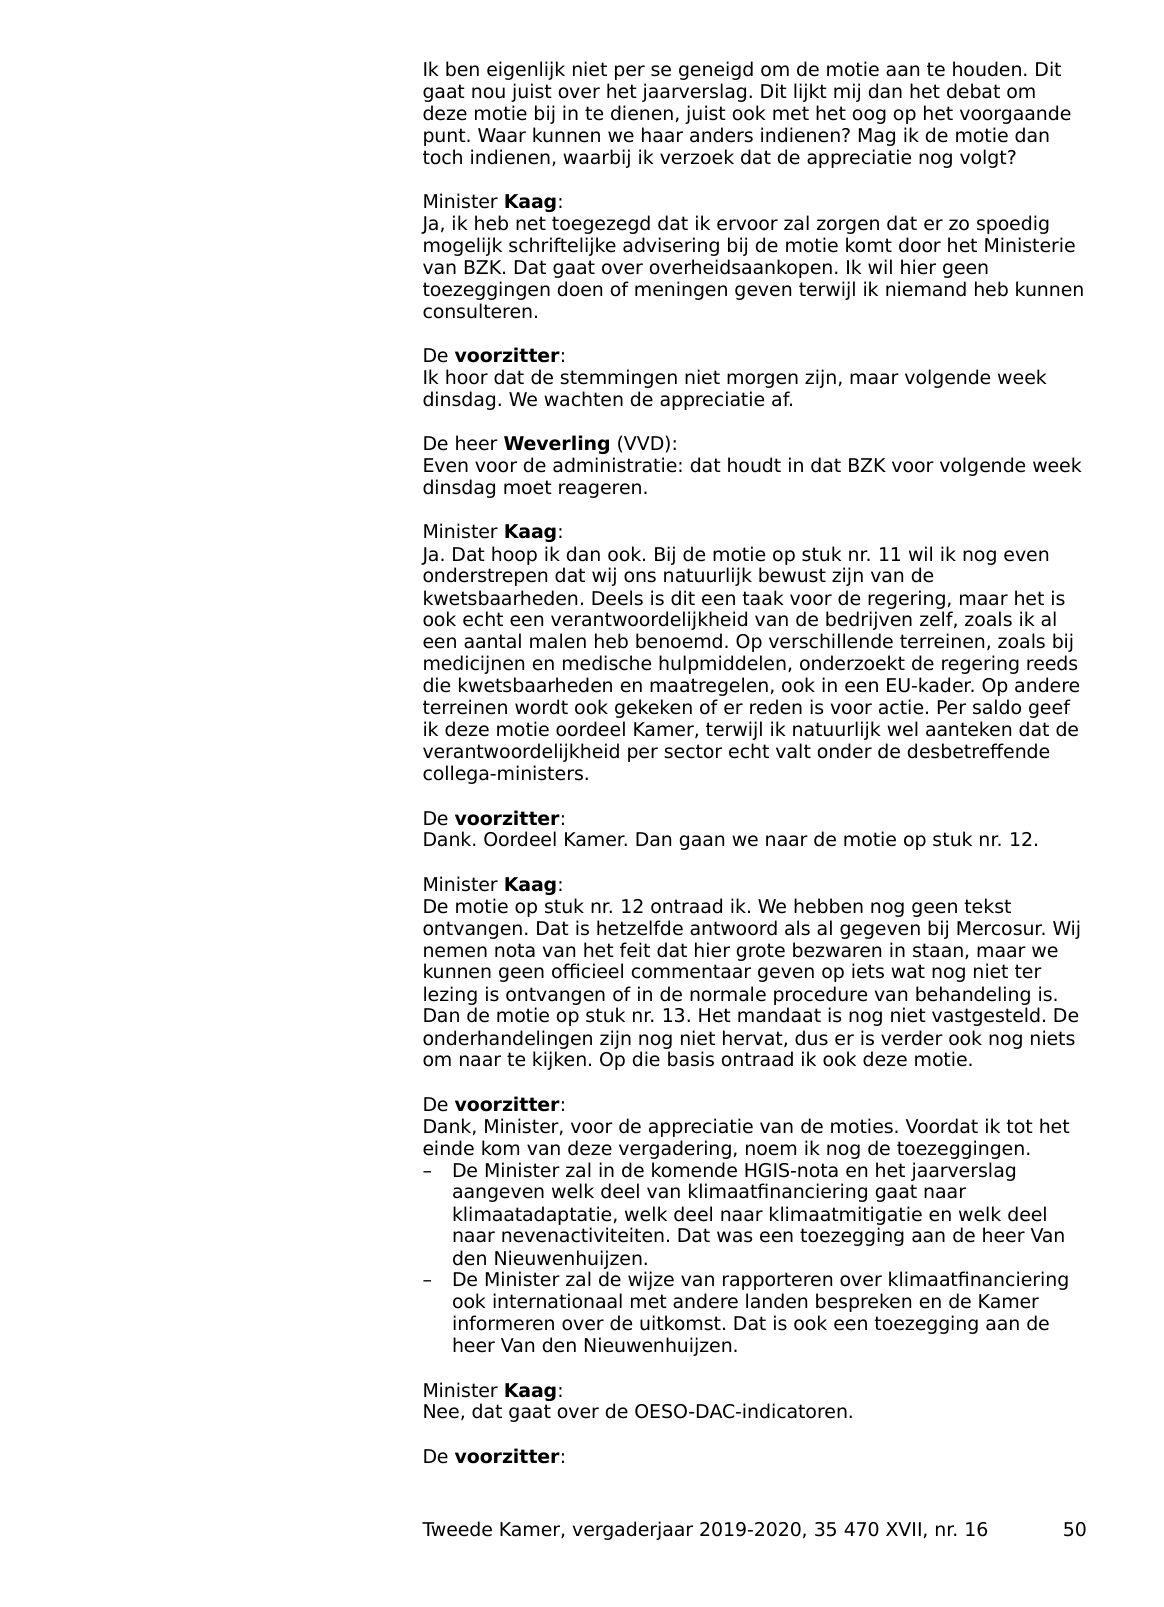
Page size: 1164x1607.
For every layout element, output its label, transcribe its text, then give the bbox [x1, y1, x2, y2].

text De voorzitter: [422, 1093, 1087, 1116]
text Dan de motie op stuk nr. 13. Het mandaat is nog niet vastgesteld. De onderhandelingen zijn nog niet hervat, dus er is verder ook nog niets om naar te kijken. Op die basis ontraad ik ook deze motie. [422, 1005, 1087, 1071]
text Ik ben eigenlijk niet per se geneigd om de motie aan te houden. Dit gaat nou juist over het jaarverslag. Dit lijkt mij dan het debat om deze motie bij in te dienen, juist ook met het oog op het voorgaande punt. Waar kunnen we haar anders indienen? Mag ik de motie dan toch indienen, waarbij ik verzoek dat de appreciatie nog volgt? [422, 59, 1087, 169]
text Dank, Minister, voor de appreciatie van de moties. Voordat ik tot het einde kom van deze vergadering, noem ik nog de toezeggingen. [422, 1116, 1087, 1159]
text Even voor de administratie: dat houdt in dat BZK voor volgende week dinsdag moet reageren. [422, 455, 1087, 499]
text Dank. Oordeel Kamer. Dan gaan we naar de motie op stuk nr. 12. [422, 829, 1087, 851]
text – De Minister zal in de komende HGIS-nota en het jaarverslag aangeven welk deel van klimaatfinanciering gaat naar klimaatadaptatie, welk deel naar klimaatmitigatie en welk deel naar nevenactiviteiten. Dat was een toezegging aan de heer Van den Nieuwenhuijzen. [422, 1159, 1087, 1269]
text Ja. Dat hoop ik dan ook. Bij de motie op stuk nr. 11 wil ik nog even onderstrepen dat wij ons natuurlijk bewust zijn van de kwetsbaarheden. Deels is dit een taak voor de regering, maar het is ook echt een verantwoordelijkheid van de bedrijven zelf, zoals ik al een aantal malen heb benoemd. Op verschillende terreinen, zoals bij medicijnen en medische hulpmiddelen, onderzoekt de regering reeds die kwetsbaarheden en maatregelen, ook in een EU-kader. Op andere terreinen wordt ook gekeken of er reden is voor actie. Per saldo geef ik deze motie oordeel Kamer, terwijl ik natuurlijk wel aanteken dat de verantwoordelijkheid per sector echt valt onder de desbetreffende collega-ministers. [422, 543, 1087, 785]
text De voorzitter: [422, 345, 1087, 367]
text De voorzitter: [422, 1446, 1087, 1468]
text Nee, dat gaat over de OESO-DAC-indicatoren. [422, 1401, 1087, 1423]
text Minister Kaag: [422, 521, 1087, 543]
text – De Minister zal de wijze van rapporteren over klimaatfinanciering ook internationaal met andere landen bespreken en de Kamer informeren over de uitkomst. Dat is ook een toezegging aan de heer Van den Nieuwenhuijzen. [422, 1269, 1087, 1357]
text Ja, ik heb net toegezegd dat ik ervoor zal zorgen dat er zo spoedig mogelijk schriftelijke advisering bij de motie komt door het Ministerie van BZK. Dat gaat over overheidsaankopen. Ik wil hier geen toezeggingen doen of meningen geven terwijl ik niemand heb kunnen consulteren. [422, 213, 1087, 323]
text Ik hoor dat de stemmingen niet morgen zijn, maar volgende week dinsdag. We wachten de appreciatie af. [422, 367, 1087, 411]
text Minister Kaag: [422, 191, 1087, 213]
text Minister Kaag: [422, 1379, 1087, 1401]
text Minister Kaag: [422, 873, 1087, 896]
text De motie op stuk nr. 12 ontraad ik. We hebben nog geen tekst ontvangen. Dat is hetzelfde antwoord als al gegeven bij Mercosur. Wij nemen nota van het feit dat hier grote bezwaren in staan, maar we kunnen geen officieel commentaar geven op iets wat nog niet ter lezing is ontvangen of in de normale procedure van behandeling is. [422, 896, 1087, 1005]
text De heer Weverling (VVD): [422, 433, 1087, 455]
text De voorzitter: [422, 807, 1087, 829]
